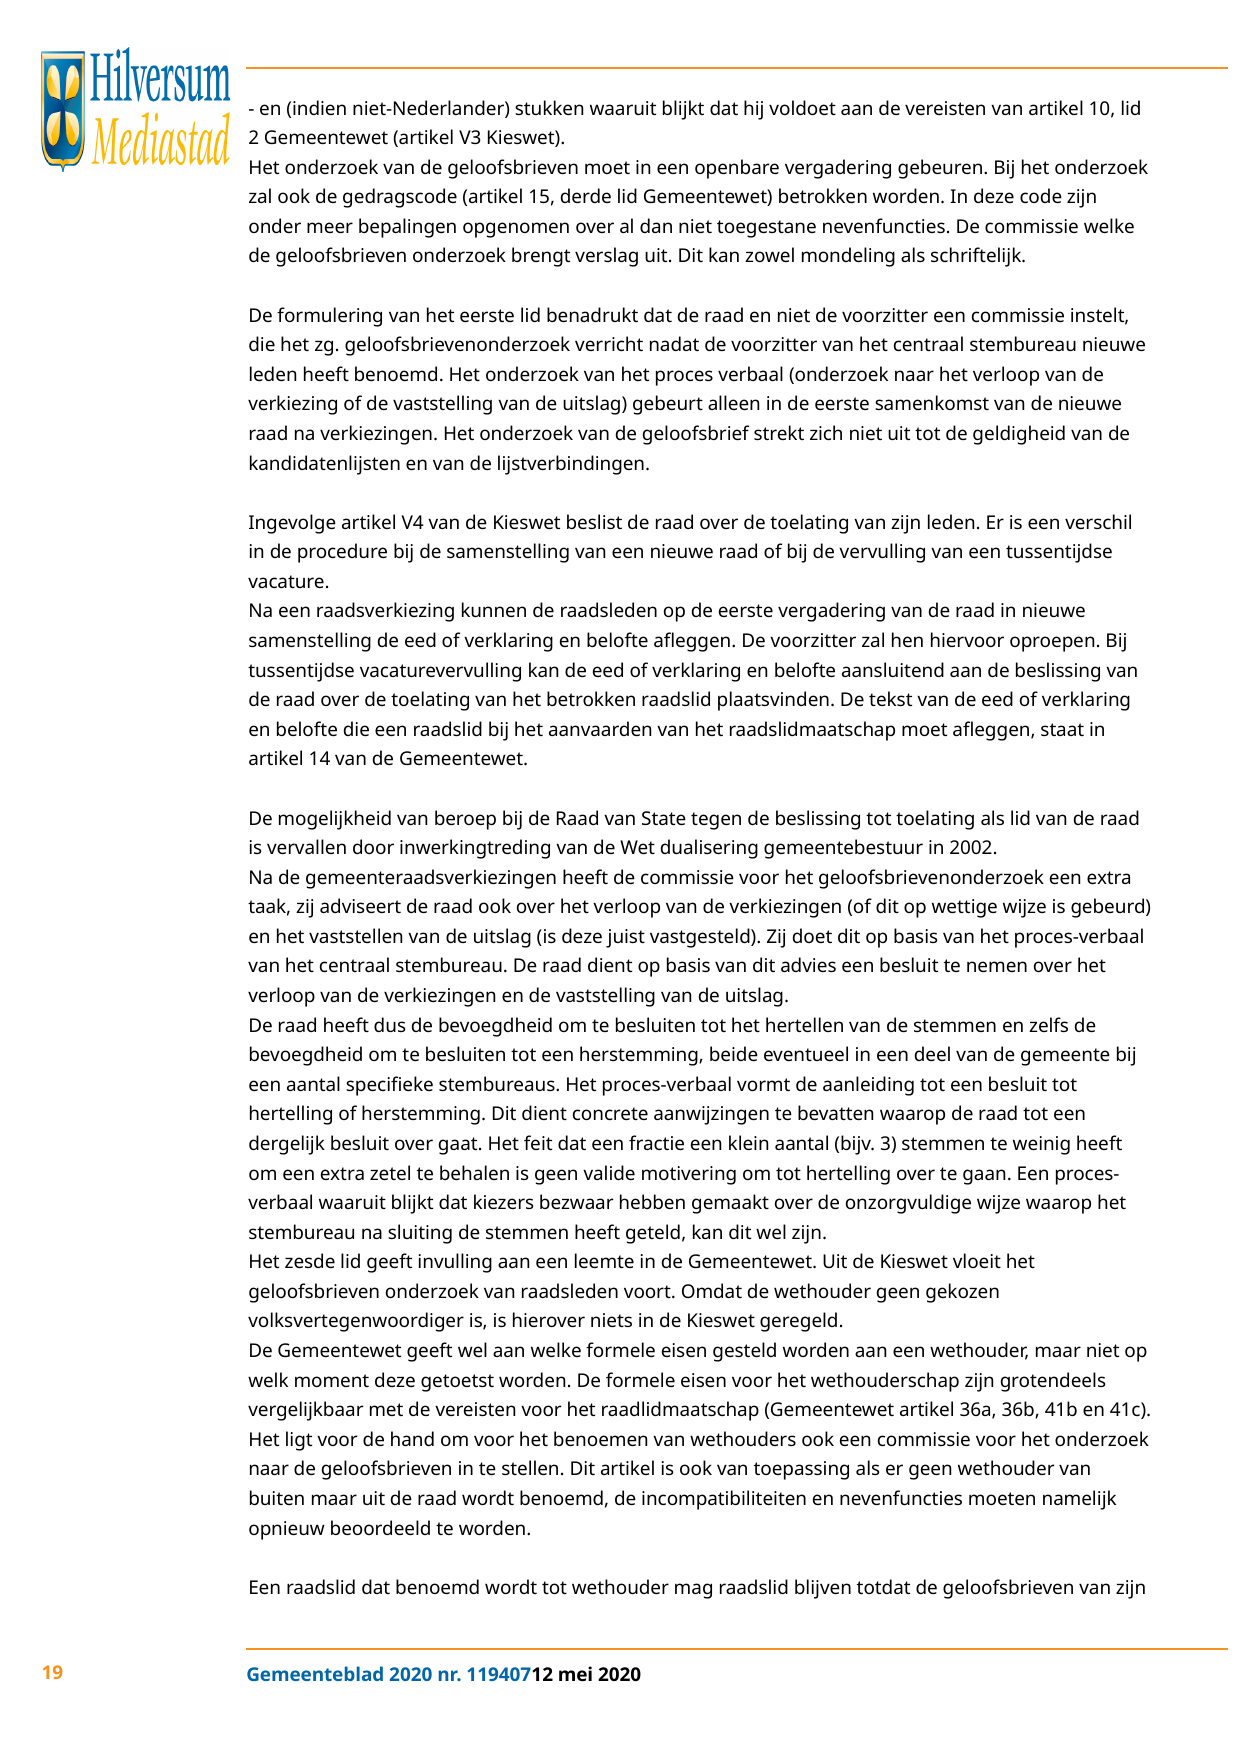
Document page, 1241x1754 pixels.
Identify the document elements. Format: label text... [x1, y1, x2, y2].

text Een raadslid dat benoemd wordt tot wethouder mag raadslid blijven totdat de geloofsbrieven van zijn [248, 1574, 1152, 1600]
text De formulering van het eerste lid benadrukt dat de raad en niet de voorzitter een commissie instelt, die het zg. geloofsbrievenonderzoek verricht nadat de voorzitter van het centraal stembureau nieuwe leden heeft benoemd. Het onderzoek van het proces verbaal (onderzoek naar het verloop van de verkiezing of de vaststelling van de uitslag) gebeurt alleen in de eerste samenkomst van de nieuwe raad na verkiezingen. Het onderzoek van de geloofsbrief strekt zich niet uit tot de geldigheid van de kandidatenlijsten en van de lijstverbindingen. [248, 302, 1152, 476]
text Na een raadsverkiezing kunnen de raadsleden op de eerste vergadering van de raad in nieuwe samenstelling de eed of verklaring en belofte afleggen. De voorzitter zal hen hiervoor oproepen. Bij tussentijdse vacaturevervulling kan de eed of verklaring en belofte aansluitend aan de beslissing van de raad over de toelating van het betrokken raadslid plaatsvinden. De tekst van de eed of verklaring en belofte die een raadslid bij het aanvaarden van het raadslidmaatschap moet afleggen, staat in artikel 14 van de Gemeentewet. [248, 598, 1152, 771]
picture [41, 47, 231, 172]
text - en (indien niet-Nederlander) stukken waaruit blijkt dat hij voldoet aan de vereisten van artikel 10, lid 2 Gemeentewet (artikel V3 Kieswet). [248, 95, 1152, 150]
text De Gemeentewet geeft wel aan welke formele eisen gesteld worden aan een wethouder, maar niet op welk moment deze getoetst worden. De formele eisen voor het wethouderschap zijn grotendeels vergelijkbaar met de vereisten voor het raadlidmaatschap (Gemeentewet artikel 36a, 36b, 41b en 41c). Het ligt voor de hand om voor het benoemen van wethouders ook een commissie voor het onderzoek naar de geloofsbrieven in te stellen. Dit artikel is ook van toepassing als er geen wethouder van buiten maar uit de raad wordt benoemd, de incompatibiliteiten en nevenfuncties moeten namelijk opnieuw beoordeeld te worden. [248, 1337, 1152, 1541]
text Het zesde lid geeft invulling aan een leemte in de Gemeentewet. Uit de Kieswet vloeit het geloofsbrieven onderzoek van raadsleden voort. Omdat de wethouder geen gekozen volksvertegenwoordiger is, is hierover niets in de Kieswet geregeld. [248, 1248, 1152, 1333]
text Ingevolge artikel V4 van de Kieswet beslist de raad over de toelating van zijn leden. Er is een verschil in de procedure bij de samenstelling van een nieuwe raad of bij de vervulling van een tussentijdse vacature. [248, 509, 1152, 594]
text De raad heeft dus de bevoegdheid om te besluiten tot het hertellen van de stemmen en zelfs de bevoegdheid om te besluiten tot een herstemming, beide eventueel in een deel van de gemeente bij een aantal specifieke stembureaus. Het proces-verbaal vormt de aanleiding tot een besluit tot hertelling of herstemming. Dit dient concrete aanwijzingen te bevatten waarop de raad tot een dergelijk besluit over gaat. Het feit dat een fractie een klein aantal (bijv. 3) stemmen te weinig heeft om een extra zetel te behalen is geen valide motivering om tot hertelling over te gaan. Een proces-verbaal waaruit blijkt dat kiezers bezwaar hebben gemaakt over de onzorgvuldige wijze waarop het stembureau na sluiting de stemmen heeft geteld, kan dit wel zijn. [248, 1012, 1152, 1245]
text Na de gemeenteraadsverkiezingen heeft de commissie voor het geloofsbrievenonderzoek een extra taak, zij adviseert de raad ook over het verloop van de verkiezingen (of dit op wettige wijze is gebeurd) en het vaststellen van de uitslag (is deze juist vastgesteld). Zij doet dit op basis van het proces-verbaal van het centraal stembureau. De raad dient op basis van dit advies een besluit te nemen over het verloop van de verkiezingen en de vaststelling van de uitslag. [248, 864, 1152, 1008]
text De mogelijkheid van beroep bij de Raad van State tegen de beslissing tot toelating als lid van de raad is vervallen door inwerkingtreding van de Wet dualisering gemeentebestuur in 2002. [248, 805, 1152, 860]
text Het onderzoek van de geloofsbrieven moet in een openbare vergadering gebeuren. Bij het onderzoek zal ook de gedragscode (artikel 15, derde lid Gemeentewet) betrokken worden. In deze code zijn onder meer bepalingen opgenomen over al dan niet toegestane nevenfuncties. De commissie welke de geloofsbrieven onderzoek brengt verslag uit. Dit kan zowel mondeling als schriftelijk. [248, 154, 1152, 268]
